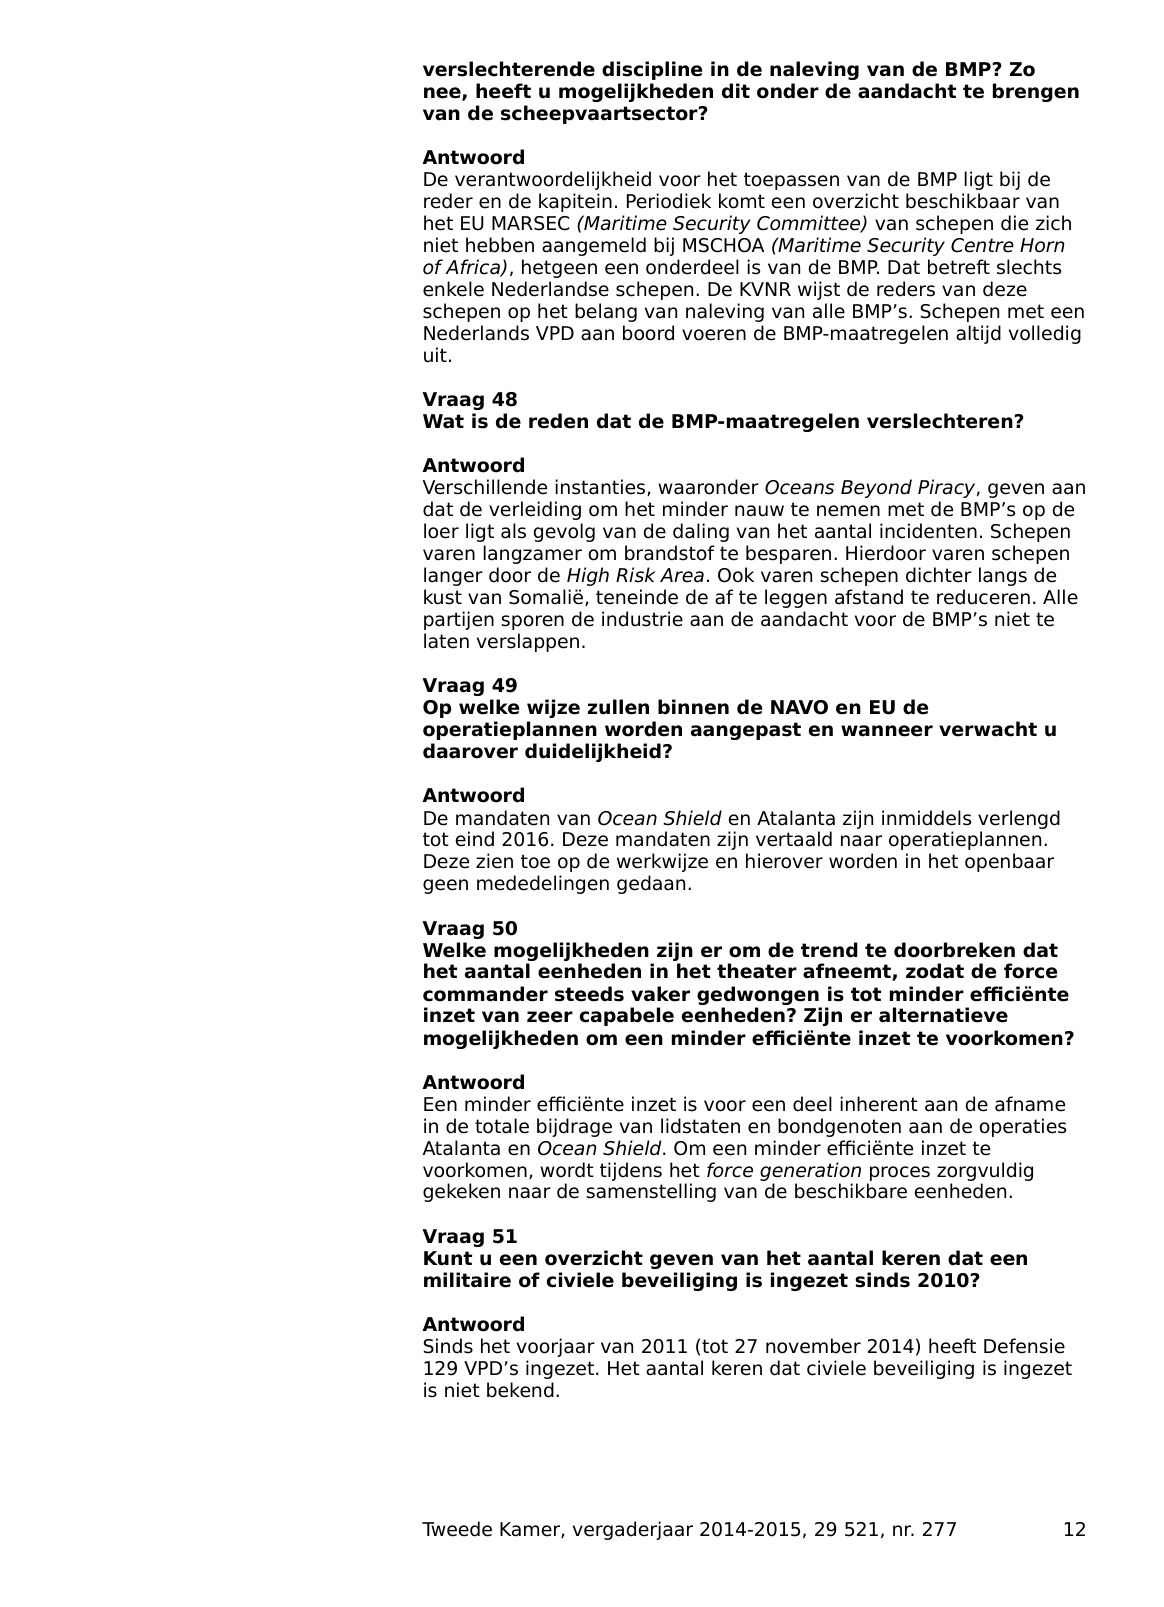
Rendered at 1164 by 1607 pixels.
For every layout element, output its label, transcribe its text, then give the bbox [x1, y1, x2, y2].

text Verschillende instanties, waaronder Oceans Beyond Piracy, geven aan dat de verleiding om het minder nauw te nemen met de BMP’s op de loer ligt als gevolg van de daling van het aantal incidenten. Schepen varen langzamer om brandstof te besparen. Hierdoor varen schepen langer door de High Risk Area. Ook varen schepen dichter langs de kust van Somalië, teneinde de af te leggen afstand te reduceren. Alle partijen sporen de industrie aan de aandacht voor de BMP’s niet te laten verslappen. [422, 477, 1087, 653]
text Kunt u een overzicht geven van het aantal keren dat een militaire of civiele beveiliging is ingezet sinds 2010? [422, 1248, 1087, 1292]
text Wat is de reden dat de BMP-maatregelen verslechteren? [422, 411, 1087, 433]
text Antwoord [422, 455, 1087, 477]
text Vraag 49 [422, 675, 1087, 697]
text Antwoord [422, 1072, 1087, 1093]
text Antwoord [422, 785, 1087, 807]
text Vraag 48 [422, 389, 1087, 411]
text Een minder efficiënte inzet is voor een deel inherent aan de afname in de totale bijdrage van lidstaten en bondgenoten aan de operaties Atalanta en Ocean Shield. Om een minder efficiënte inzet te voorkomen, wordt tijdens het force generation proces zorgvuldig gekeken naar de samenstelling van de beschikbare eenheden. [422, 1093, 1087, 1203]
text Antwoord [422, 147, 1087, 169]
text Op welke wijze zullen binnen de NAVO en EU de operatieplannen worden aangepast en wanneer verwacht u daarover duidelijkheid? [422, 697, 1087, 763]
text Vraag 50 [422, 917, 1087, 939]
text Vraag 51 [422, 1226, 1087, 1248]
text De mandaten van Ocean Shield en Atalanta zijn inmiddels verlengd tot eind 2016. Deze mandaten zijn vertaald naar operatieplannen. Deze zien toe op de werkwijze en hierover worden in het openbaar geen mededelingen gedaan. [422, 807, 1087, 895]
text verslechterende discipline in de naleving van de BMP? Zo nee, heeft u mogelijkheden dit onder de aandacht te brengen van de scheepvaartsector? [422, 59, 1087, 125]
text Welke mogelijkheden zijn er om de trend te doorbreken dat het aantal eenheden in het theater afneemt, zodat de force commander steeds vaker gedwongen is tot minder efficiënte inzet van zeer capabele eenheden? Zijn er alternatieve mogelijkheden om een minder efficiënte inzet te voorkomen? [422, 939, 1087, 1049]
text De verantwoordelijkheid voor het toepassen van de BMP ligt bij de reder en de kapitein. Periodiek komt een overzicht beschikbaar van het EU MARSEC (Maritime Security Committee) van schepen die zich niet hebben aangemeld bij MSCHOA (Maritime Security Centre Horn of Africa), hetgeen een onderdeel is van de BMP. Dat betreft slechts enkele Nederlandse schepen. De KVNR wijst de reders van deze schepen op het belang van naleving van alle BMP’s. Schepen met een Nederlands VPD aan boord voeren de BMP-maatregelen altijd volledig uit. [422, 169, 1087, 367]
text Antwoord [422, 1314, 1087, 1336]
text Sinds het voorjaar van 2011 (tot 27 november 2014) heeft Defensie 129 VPD’s ingezet. Het aantal keren dat civiele beveiliging is ingezet is niet bekend. [422, 1336, 1087, 1402]
